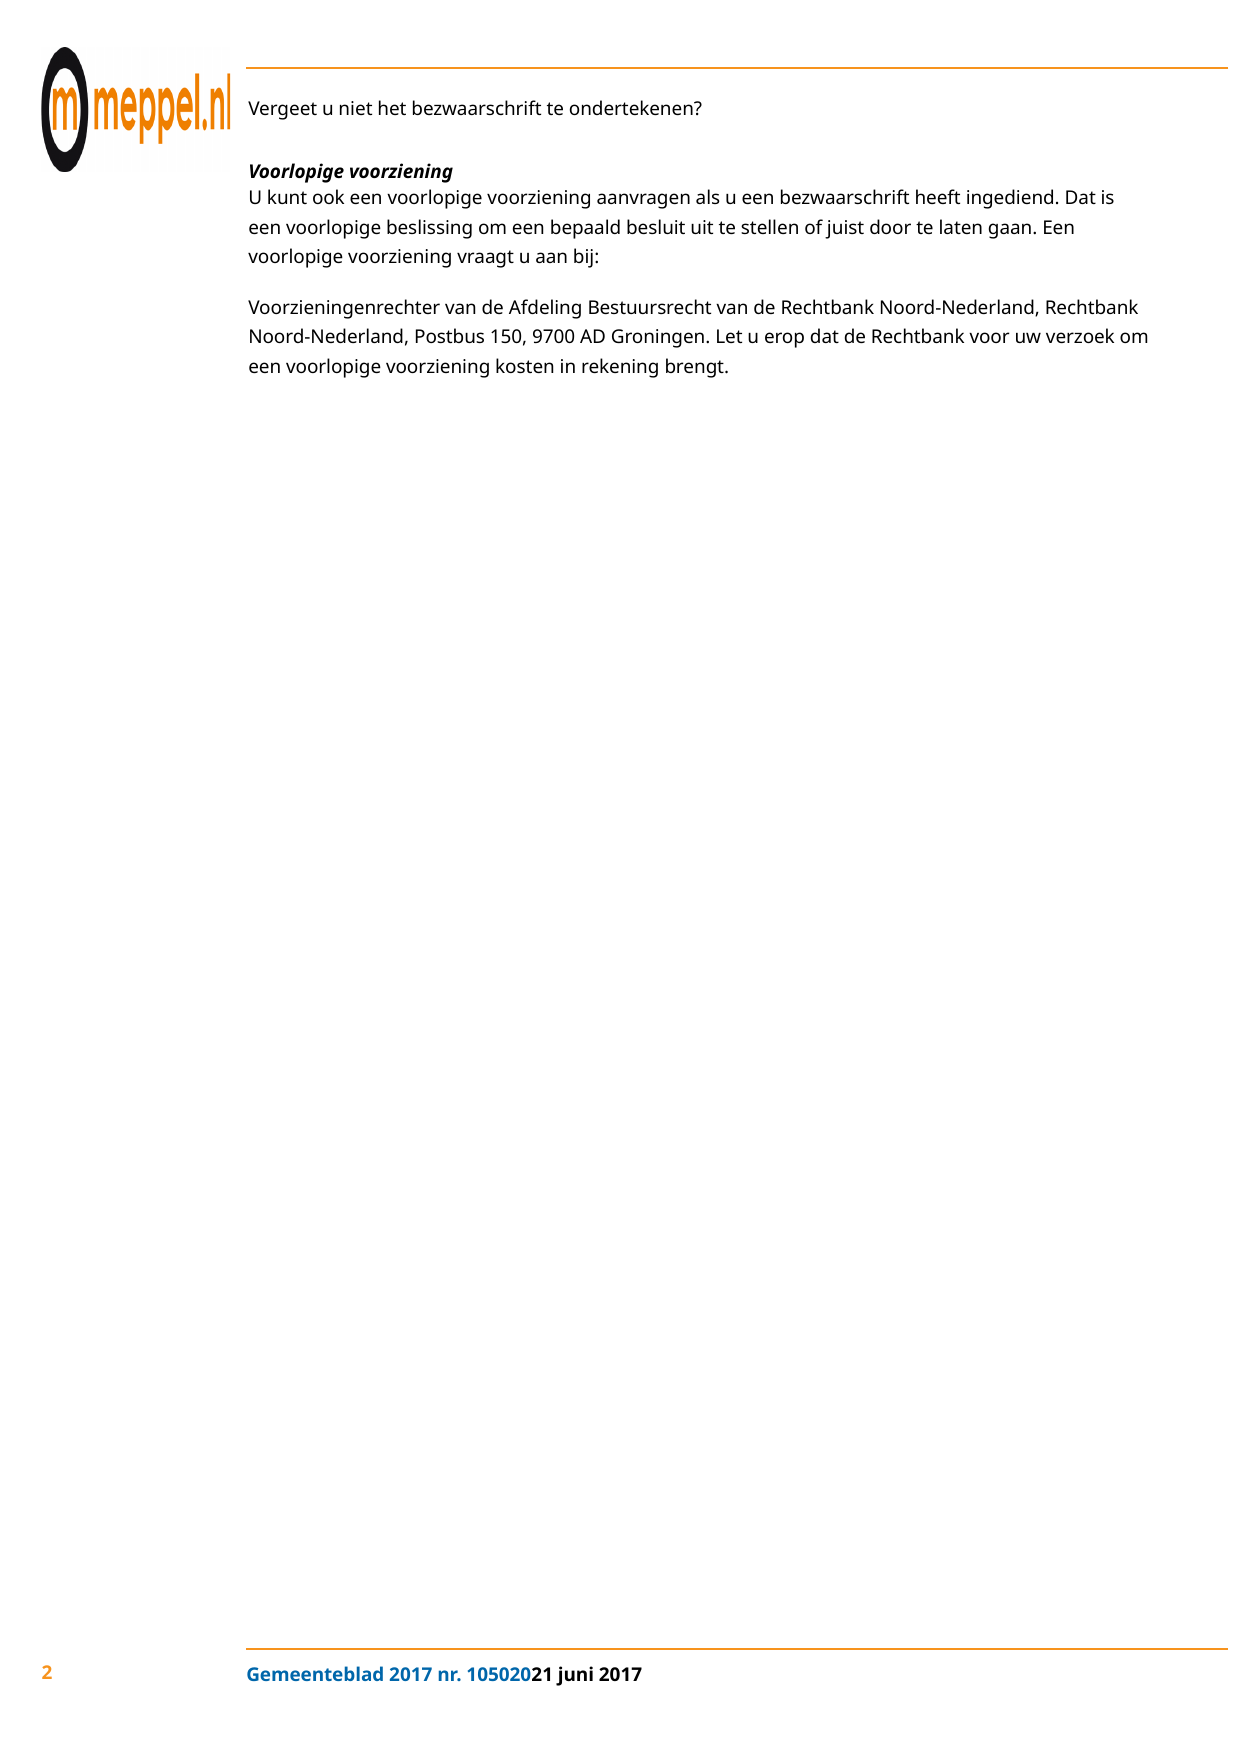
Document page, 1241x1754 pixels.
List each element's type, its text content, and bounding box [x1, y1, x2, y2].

text Voorlopige voorziening [248, 159, 1152, 184]
picture [41, 47, 231, 172]
text Voorzieningenrechter van de Afdeling Bestuursrecht van de Rechtbank Noord-Nederland, Rechtbank Noord-Nederland, Postbus 150, 9700 AD Groningen. Let u erop dat de Rechtbank voor uw verzoek om een voorlopige voorziening kosten in rekening brengt. [248, 294, 1152, 379]
text U kunt ook een voorlopige voorziening aanvragen als u een bezwaarschrift heeft ingediend. Dat is een voorlopige beslissing om een bepaald besluit uit te stellen of juist door te laten gaan. Een voorlopige voorziening vraagt u aan bij: [248, 184, 1152, 269]
text Vergeet u niet het bezwaarschrift te ondertekenen? [248, 95, 1152, 121]
